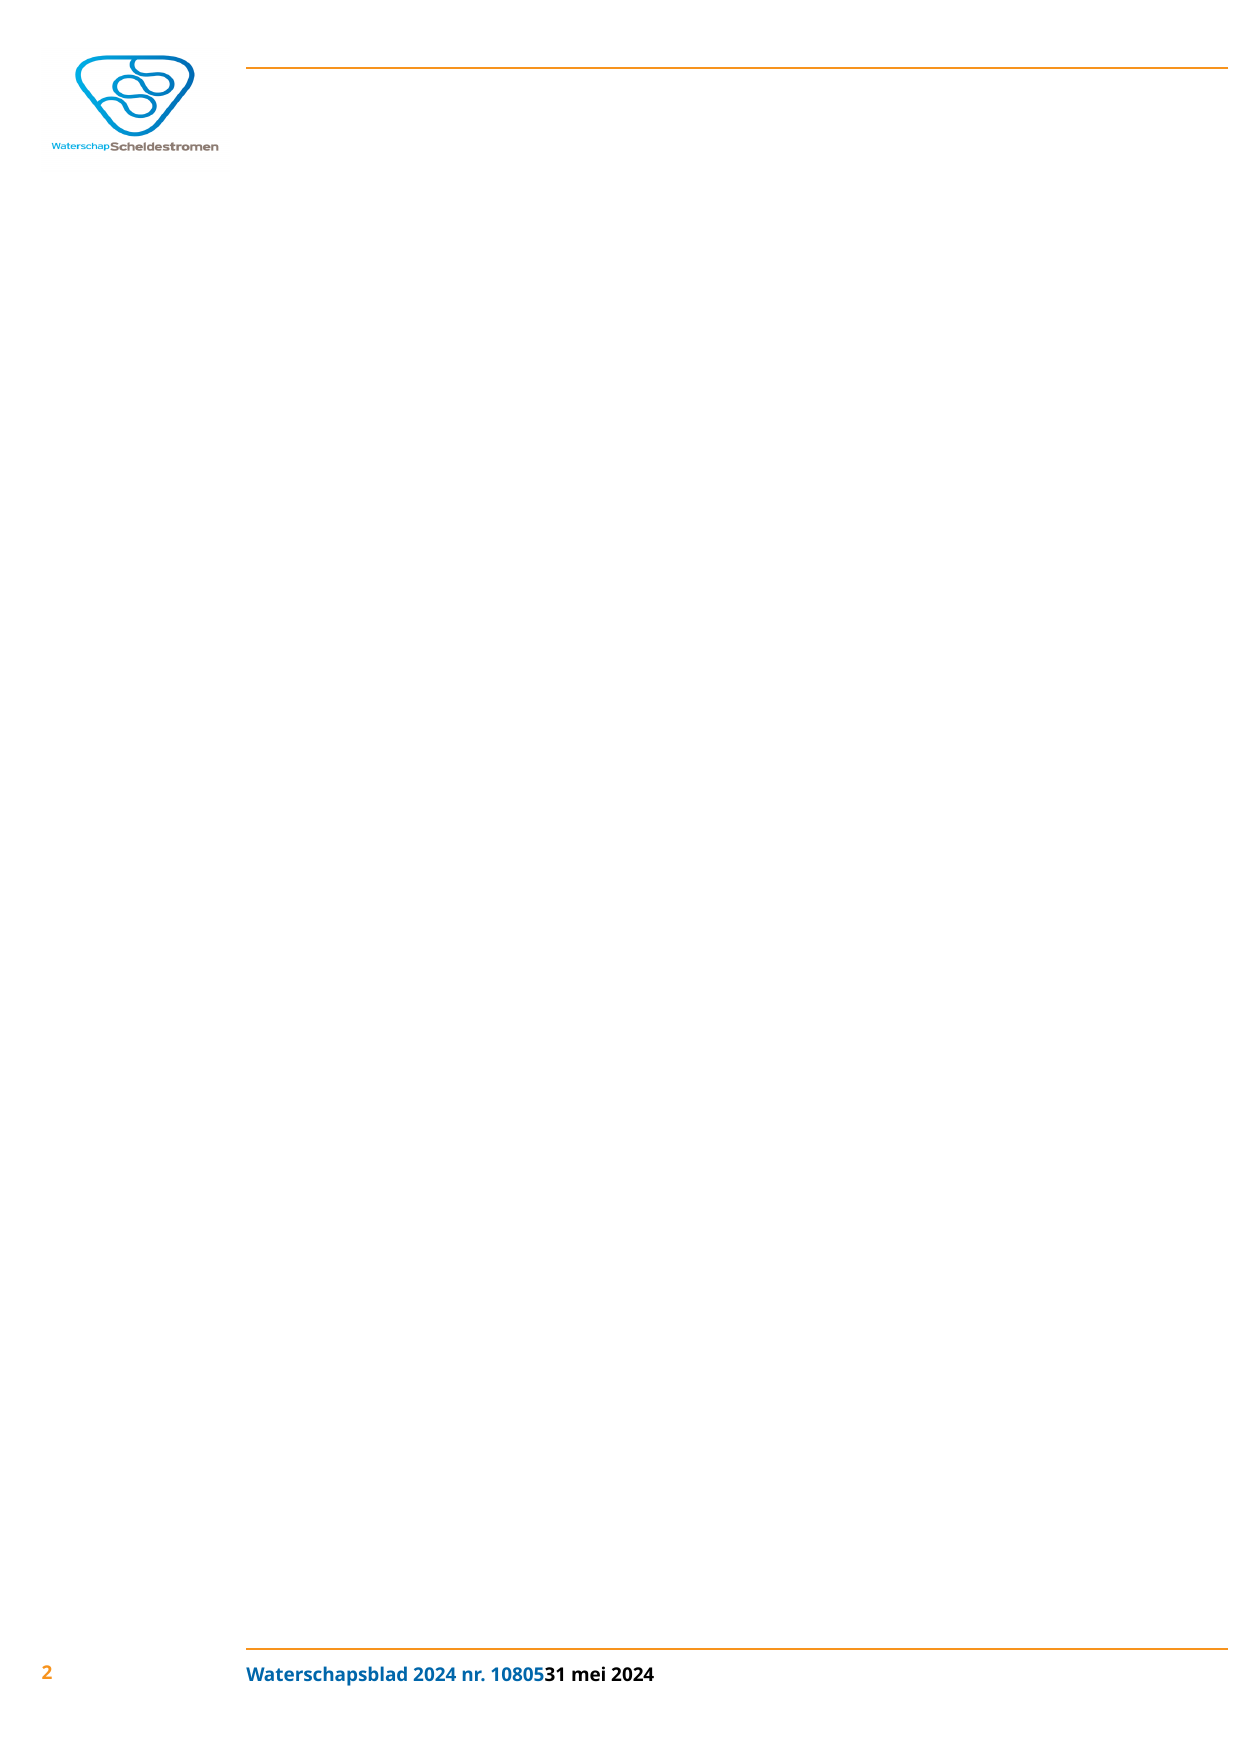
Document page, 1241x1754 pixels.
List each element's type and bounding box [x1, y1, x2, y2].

picture [41, 47, 231, 172]
